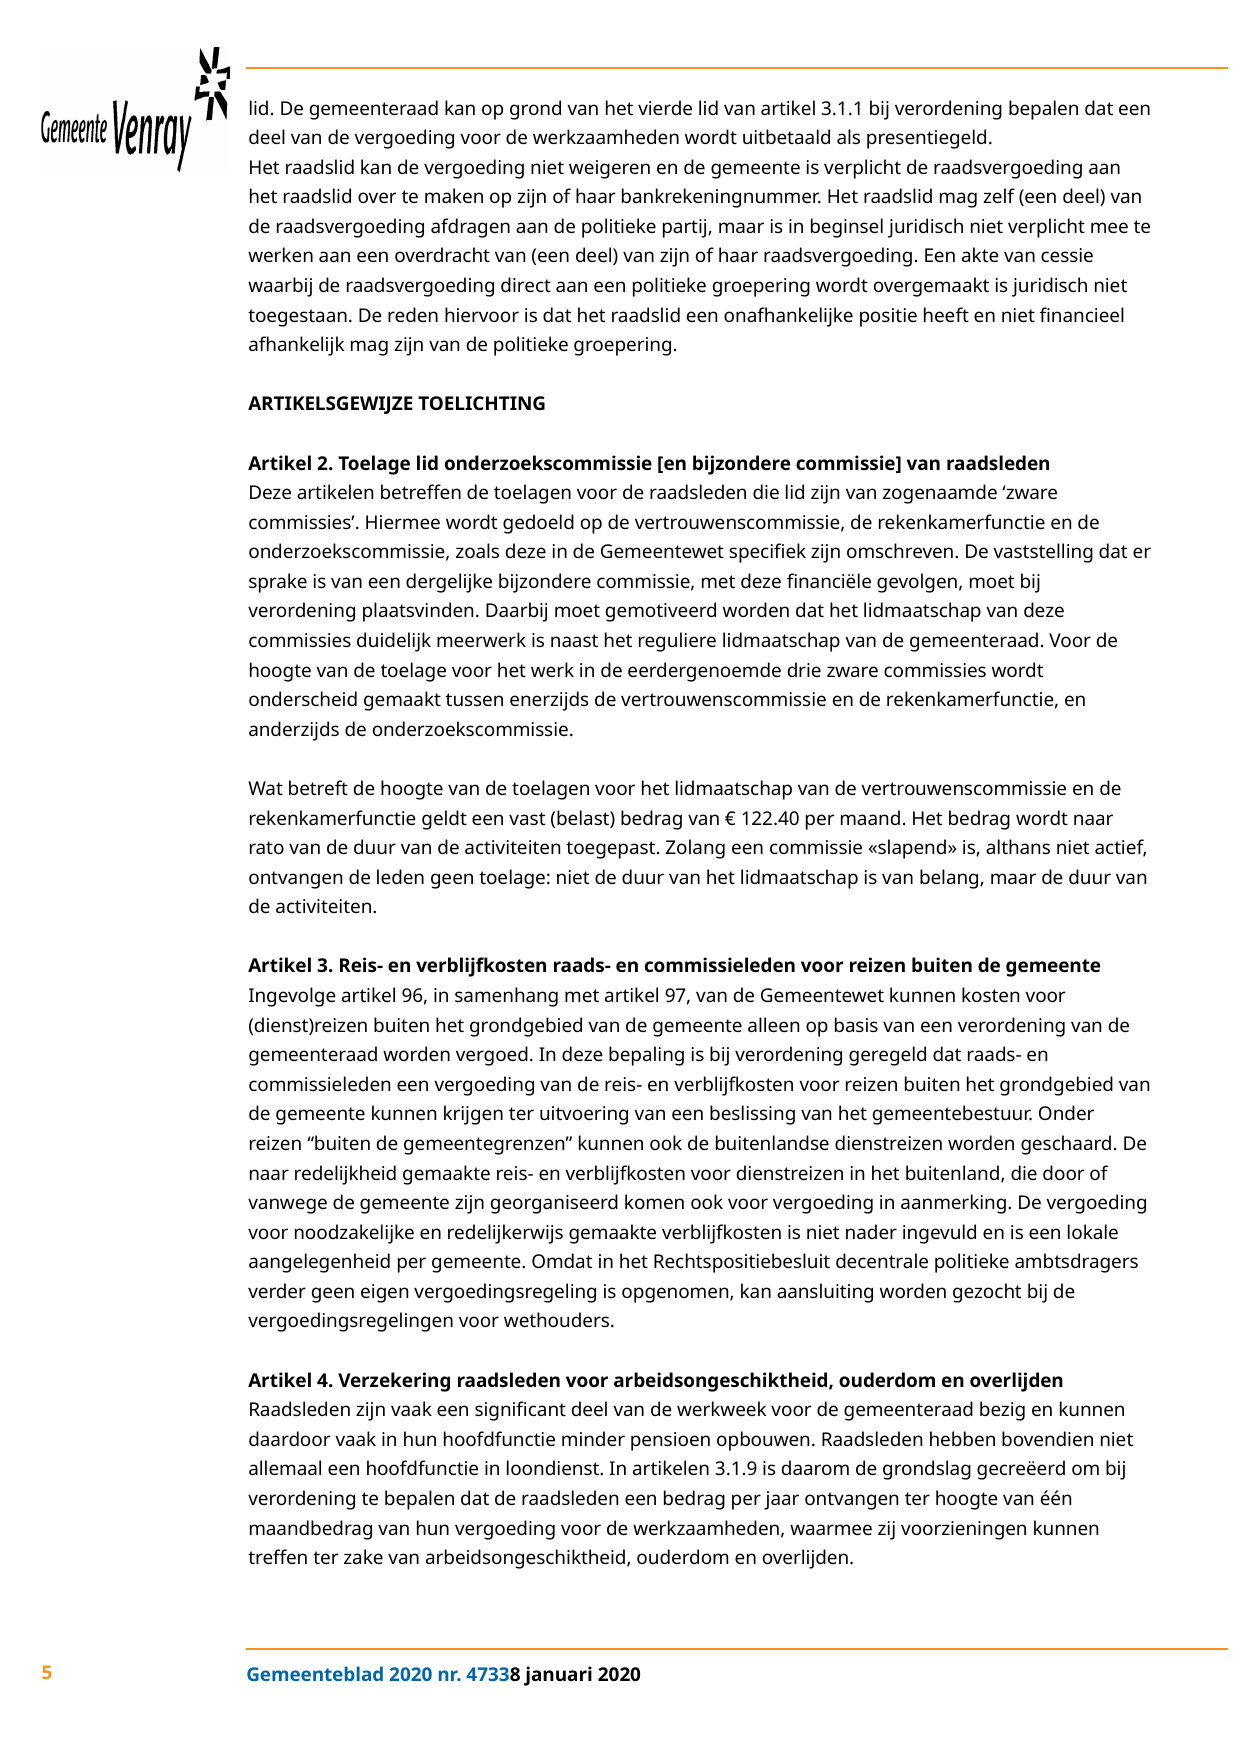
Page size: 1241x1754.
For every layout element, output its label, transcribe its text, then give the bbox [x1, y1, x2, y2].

text Ingevolge artikel 96, in samenhang met artikel 97, van de Gemeentewet kunnen kosten voor (dienst)reizen buiten het grondgebied van de gemeente alleen op basis van een verordening van de gemeenteraad worden vergoed. In deze bepaling is bij verordening geregeld dat raads- en commissieleden een vergoeding van de reis- en verblijfkosten voor reizen buiten het grondgebied van de gemeente kunnen krijgen ter uitvoering van een beslissing van het gemeentebestuur. Onder reizen “buiten de gemeentegrenzen” kunnen ook de buitenlandse dienstreizen worden geschaard. De naar redelijkheid gemaakte reis- en verblijfkosten voor dienstreizen in het buitenland, die door of vanwege de gemeente zijn georganiseerd komen ook voor vergoeding in aanmerking. De vergoeding voor noodzakelijke en redelijkerwijs gemaakte verblijfkosten is niet nader ingevuld en is een lokale aangelegenheid per gemeente. Omdat in het Rechtspositiebesluit decentrale politieke ambtsdragers verder geen eigen vergoedingsregeling is opgenomen, kan aansluiting worden gezocht bij de vergoedingsregelingen voor wethouders. [248, 982, 1152, 1333]
text lid. De gemeenteraad kan op grond van het vierde lid van artikel 3.1.1 bij verordening bepalen dat een deel van de vergoeding voor de werkzaamheden wordt uitbetaald als presentiegeld. [248, 95, 1152, 150]
text Artikel 3. Reis- en verblijfkosten raads- en commissieleden voor reizen buiten de gemeente [248, 953, 1152, 978]
text Deze artikelen betreffen de toelagen voor de raadsleden die lid zijn van zogenaamde ‘zware commissies’. Hiermee wordt gedoeld op de vertrouwenscommissie, de rekenkamerfunctie en de onderzoekscommissie, zoals deze in de Gemeentewet specifiek zijn omschreven. De vaststelling dat er sprake is van een dergelijke bijzondere commissie, met deze financiële gevolgen, moet bij verordening plaatsvinden. Daarbij moet gemotiveerd worden dat het lidmaatschap van deze commissies duidelijk meerwerk is naast het reguliere lidmaatschap van de gemeenteraad. Voor de hoogte van de toelage voor het werk in de eerdergenoemde drie zware commissies wordt onderscheid gemaakt tussen enerzijds de vertrouwenscommissie en de rekenkamerfunctie, en anderzijds de onderzoekscommissie. [248, 479, 1152, 742]
text Het raadslid kan de vergoeding niet weigeren en de gemeente is verplicht de raadsvergoeding aan het raadslid over te maken op zijn of haar bankrekeningnummer. Het raadslid mag zelf (een deel) van de raadsvergoeding afdragen aan de politieke partij, maar is in beginsel juridisch niet verplicht mee te werken aan een overdracht van (een deel) van zijn of haar raadsvergoeding. Een akte van cessie waarbij de raadsvergoeding direct aan een politieke groepering wordt overgemaakt is juridisch niet toegestaan. De reden hiervoor is dat het raadslid een onafhankelijke positie heeft en niet financieel afhankelijk mag zijn van de politieke groepering. [248, 154, 1152, 357]
text Wat betreft de hoogte van de toelagen voor het lidmaatschap van de vertrouwenscommissie en de rekenkamerfunctie geldt een vast (belast) bedrag van € 122.40 per maand. Het bedrag wordt naar rato van de duur van de activiteiten toegepast. Zolang een commissie «slapend» is, althans niet actief, ontvangen de leden geen toelage: niet de duur van het lidmaatschap is van belang, maar de duur van de activiteiten. [248, 775, 1152, 919]
picture [41, 47, 231, 172]
text Artikel 4. Verzekering raadsleden voor arbeidsongeschiktheid, ouderdom en overlijden [248, 1367, 1152, 1393]
text ARTIKELSGEWIJZE TOELICHTING [248, 391, 1152, 416]
text Raadsleden zijn vaak een significant deel van de werkweek voor de gemeenteraad bezig en kunnen daardoor vaak in hun hoofdfunctie minder pensioen opbouwen. Raadsleden hebben bovendien niet allemaal een hoofdfunctie in loondienst. In artikelen 3.1.9 is daarom de grondslag gecreëerd om bij verordening te bepalen dat de raadsleden een bedrag per jaar ontvangen ter hoogte van één maandbedrag van hun vergoeding voor de werkzaamheden, waarmee zij voorzieningen kunnen treffen ter zake van arbeidsongeschiktheid, ouderdom en overlijden. [248, 1396, 1152, 1570]
text Artikel 2. Toelage lid onderzoekscommissie [en bijzondere commissie] van raadsleden [248, 450, 1152, 476]
